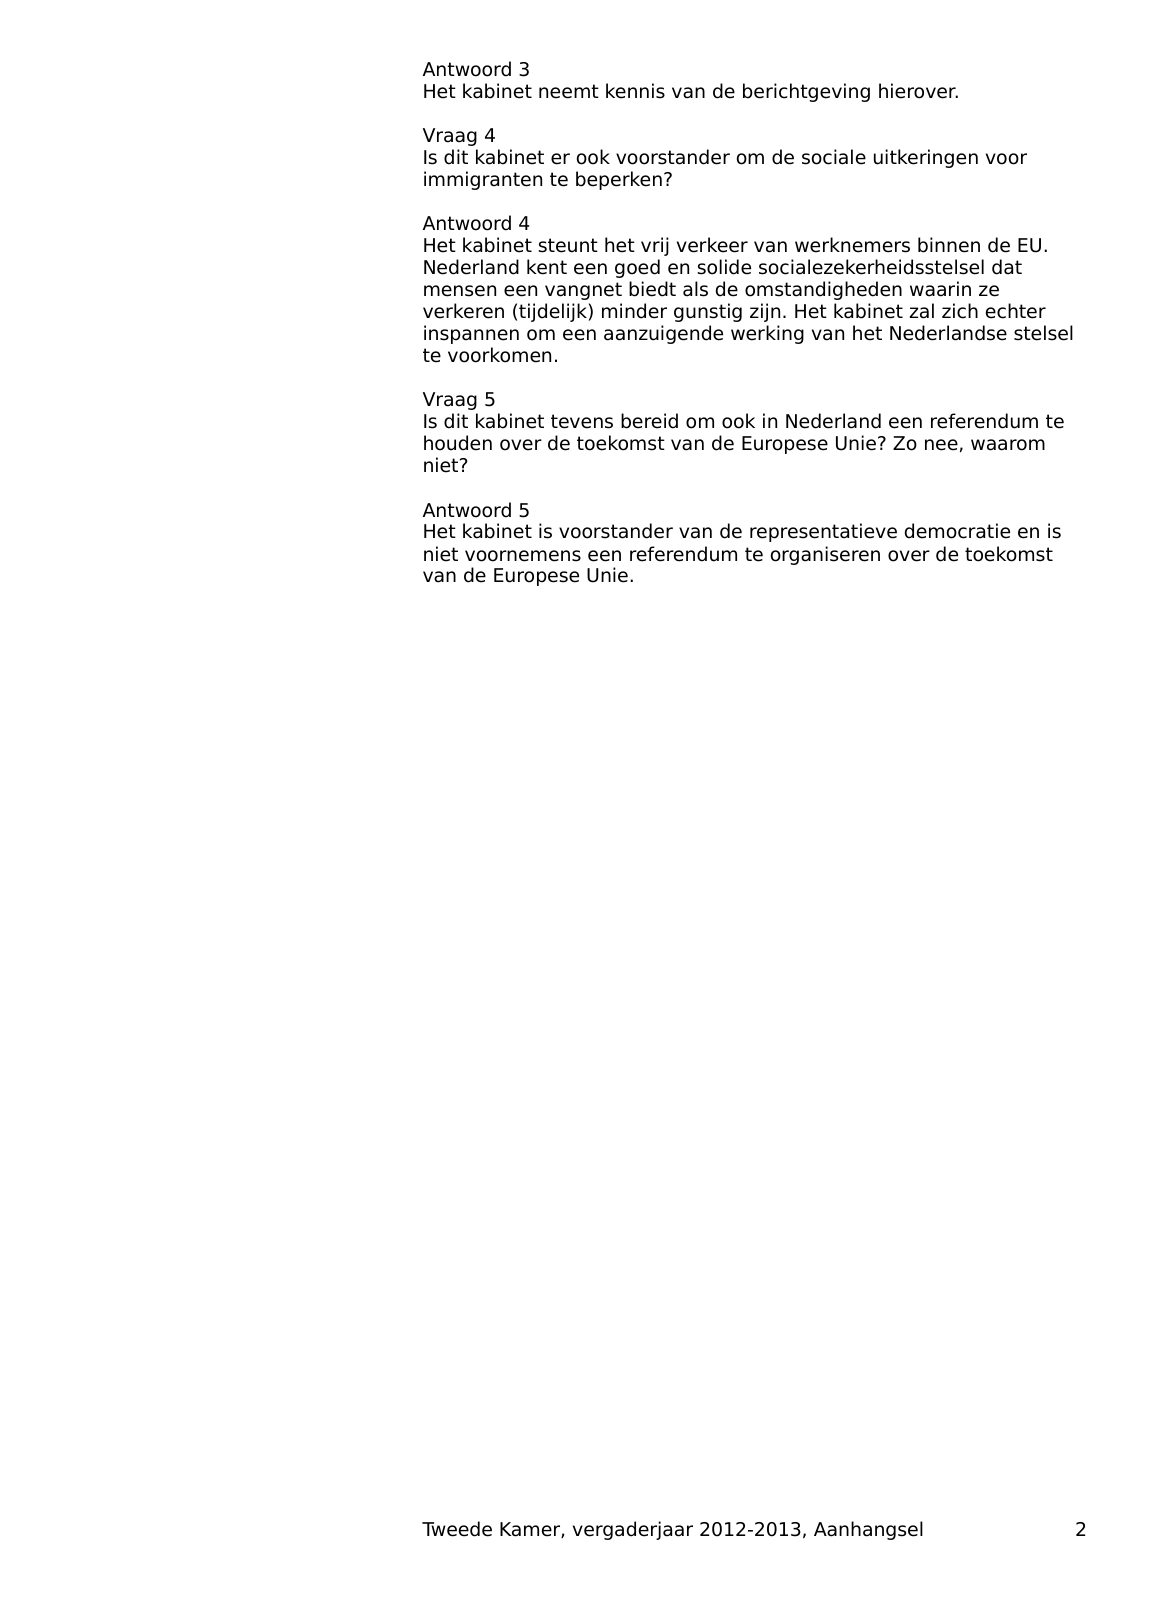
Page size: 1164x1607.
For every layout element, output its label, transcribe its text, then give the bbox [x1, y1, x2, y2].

text Het kabinet is voorstander van de representatieve democratie en is niet voornemens een referendum te organiseren over de toekomst van de Europese Unie. [422, 521, 1087, 587]
text Antwoord 3 [422, 59, 1087, 81]
text Antwoord 5 [422, 499, 1087, 521]
text Is dit kabinet tevens bereid om ook in Nederland een referendum te houden over de toekomst van de Europese Unie? Zo nee, waarom niet? [422, 411, 1087, 477]
text Is dit kabinet er ook voorstander om de sociale uitkeringen voor immigranten te beperken? [422, 147, 1087, 191]
text Vraag 5 [422, 389, 1087, 411]
text Antwoord 4 [422, 213, 1087, 235]
text Vraag 4 [422, 125, 1087, 147]
text Het kabinet steunt het vrij verkeer van werknemers binnen de EU. Nederland kent een goed en solide socialezekerheidsstelsel dat mensen een vangnet biedt als de omstandigheden waarin ze verkeren (tijdelijk) minder gunstig zijn. Het kabinet zal zich echter inspannen om een aanzuigende werking van het Nederlandse stelsel te voorkomen. [422, 235, 1087, 367]
text Het kabinet neemt kennis van de berichtgeving hierover. [422, 81, 1087, 103]
